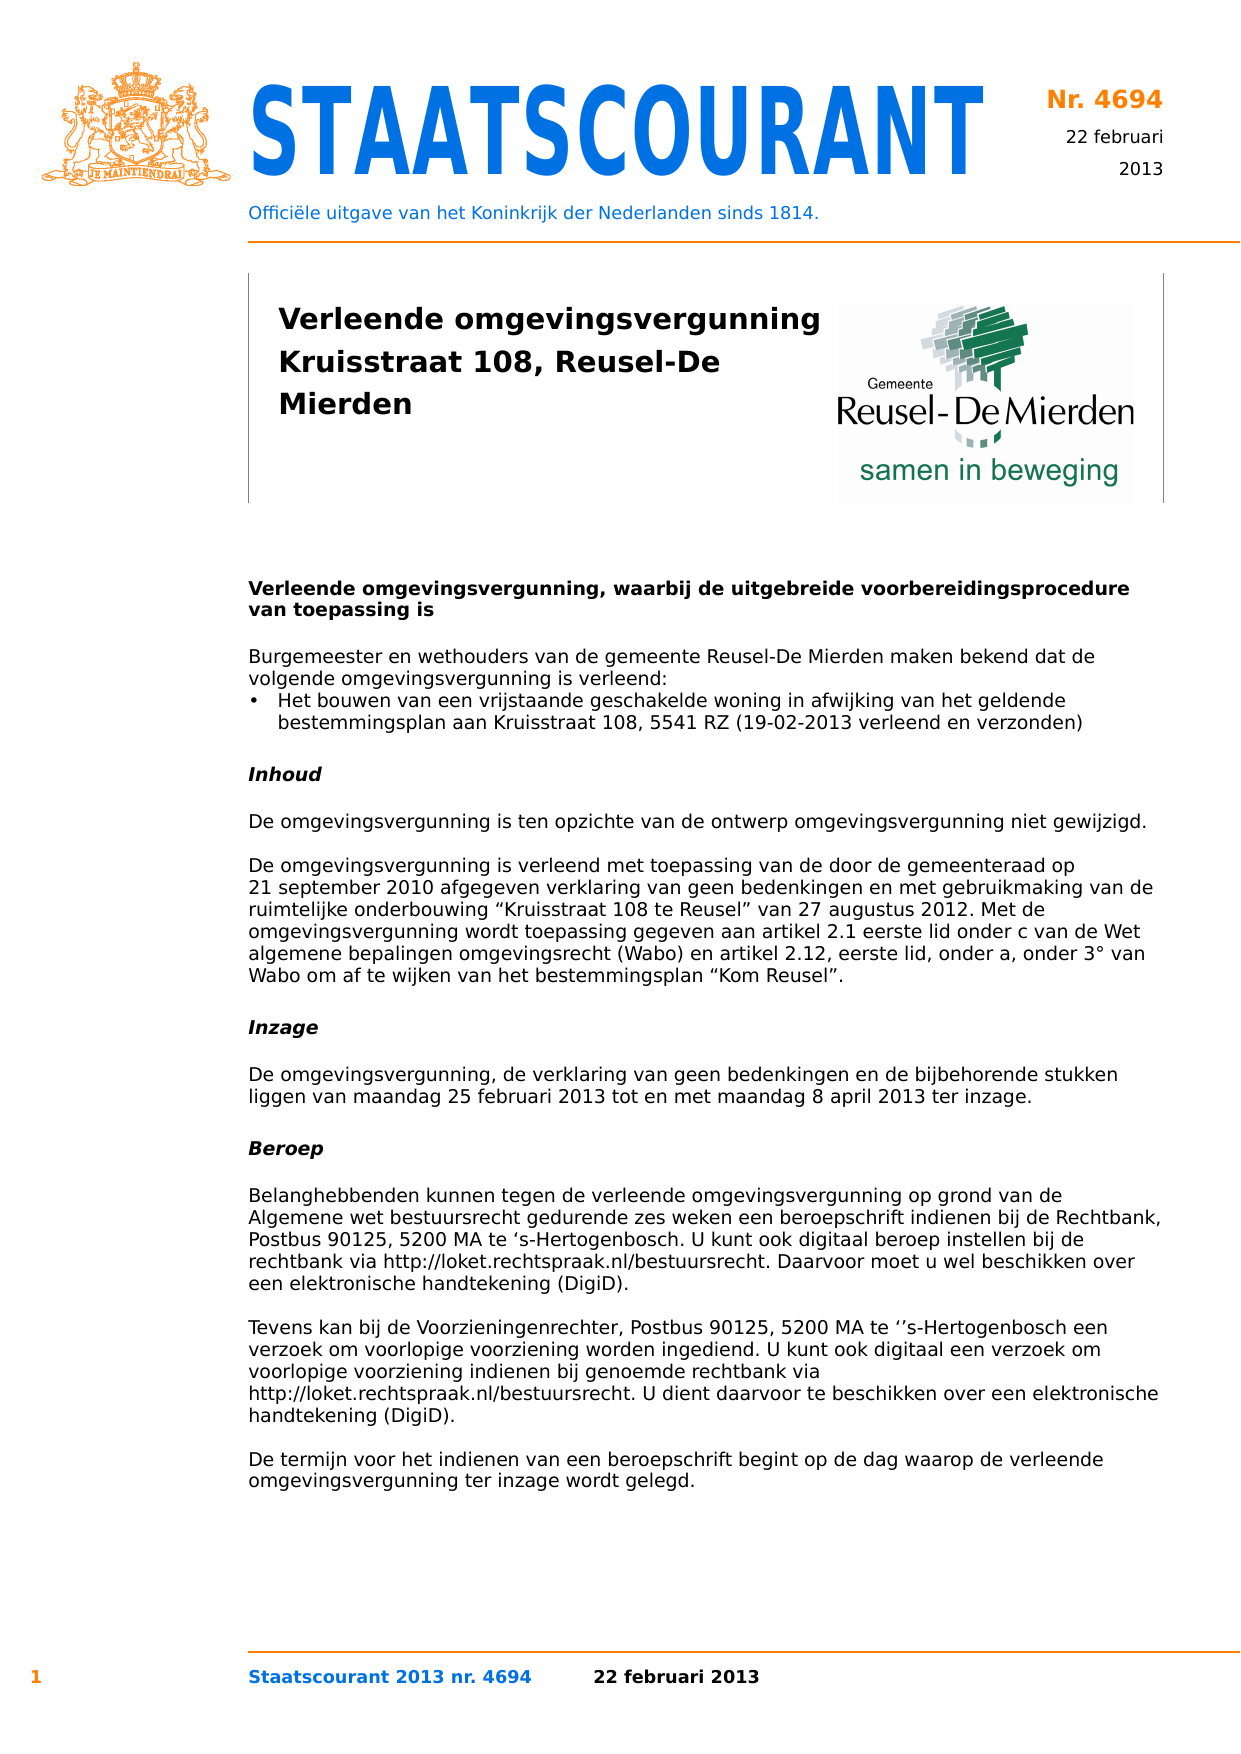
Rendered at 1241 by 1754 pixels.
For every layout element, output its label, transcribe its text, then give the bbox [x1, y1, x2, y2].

table_header Nr. 4694 [998, 62, 1240, 121]
text De omgevingsvergunning is verleend met toepassing van de door de gemeenteraad op 21 september 2010 afgegeven verklaring van geen bedenkingen en met gebruikmaking van de ruimtelijke onderbouwing “Kruisstraat 108 te Reusel” van 27 augustus 2012. Met de omgevingsvergunning wordt toepassing gegeven aan artikel 2.1 eerste lid onder c van de Wet algemene bepalingen omgevingsrecht (Wabo) en artikel 2.12, eerste lid, onder a, onder 3° van Wabo om af te wijken van het bestemmingsplan “Kom Reusel”. [248, 855, 1163, 987]
table_cell Officiële uitgave van het Koninkrijk der Nederlanden sinds 1814. [248, 203, 1240, 241]
subtitle Verleende omgevingsvergunning, waarbij de uitgebreide voorbereidingsprocedure van toepassing is [248, 577, 1163, 621]
table_cell 22 februari [998, 121, 1240, 153]
subtitle Inzage [248, 1017, 1163, 1039]
subtitle Inhoud [248, 764, 1163, 786]
table_header STAATSCOURANT [248, 62, 998, 203]
subtitle Beroep [248, 1138, 1163, 1160]
subtitle Verleende omgevingsvergunning Kruisstraat 108, Reusel-De Mierden [249, 273, 1163, 503]
text • Het bouwen van een vrijstaande geschakelde woning in afwijking van het geldende bestemmingsplan aan Kruisstraat 108, 5541 RZ (19-02-2013 verleend en verzonden) [248, 690, 1163, 734]
text Burgemeester en wethouders van de gemeente Reusel-De Mierden maken bekend dat de volgende omgevingsvergunning is verleend: [248, 646, 1163, 690]
text Belanghebbenden kunnen tegen de verleende omgevingsvergunning op grond van de Algemene wet bestuursrecht gedurende zes weken een beroepschrift indienen bij de Rechtbank, Postbus 90125, 5200 MA te ‘s-Hertogenbosch. U kunt ook digitaal beroep instellen bij de rechtbank via http://loket.rechtspraak.nl/bestuursrecht. Daarvoor moet u wel beschikken over een elektronische handtekening (DigiD). [248, 1185, 1163, 1295]
text Tevens kan bij de Voorzieningenrechter, Postbus 90125, 5200 MA te ‘’s-Hertogenbosch een verzoek om voorlopige voorziening worden ingediend. U kunt ook digitaal een verzoek om voorlopige voorziening indienen bij genoemde rechtbank via http://loket.rechtspraak.nl/bestuursrecht. U dient daarvoor te beschikken over een elektronische handtekening (DigiD). [248, 1317, 1163, 1427]
table_header [25, 62, 248, 241]
text De omgevingsvergunning, de verklaring van geen bedenkingen en de bijbehorende stukken liggen van maandag 25 februari 2013 tot en met maandag 8 april 2013 ter inzage. [248, 1064, 1163, 1108]
text De termijn voor het indienen van een beroepschrift begint op de dag waarop de verleende omgevingsvergunning ter inzage wordt gelegd. [248, 1448, 1163, 1492]
picture [41, 62, 231, 186]
picture [838, 302, 1134, 504]
table_cell 2013 [998, 153, 1240, 203]
text De omgevingsvergunning is ten opzichte van de ontwerp omgevingsvergunning niet gewijzigd. [248, 811, 1163, 833]
